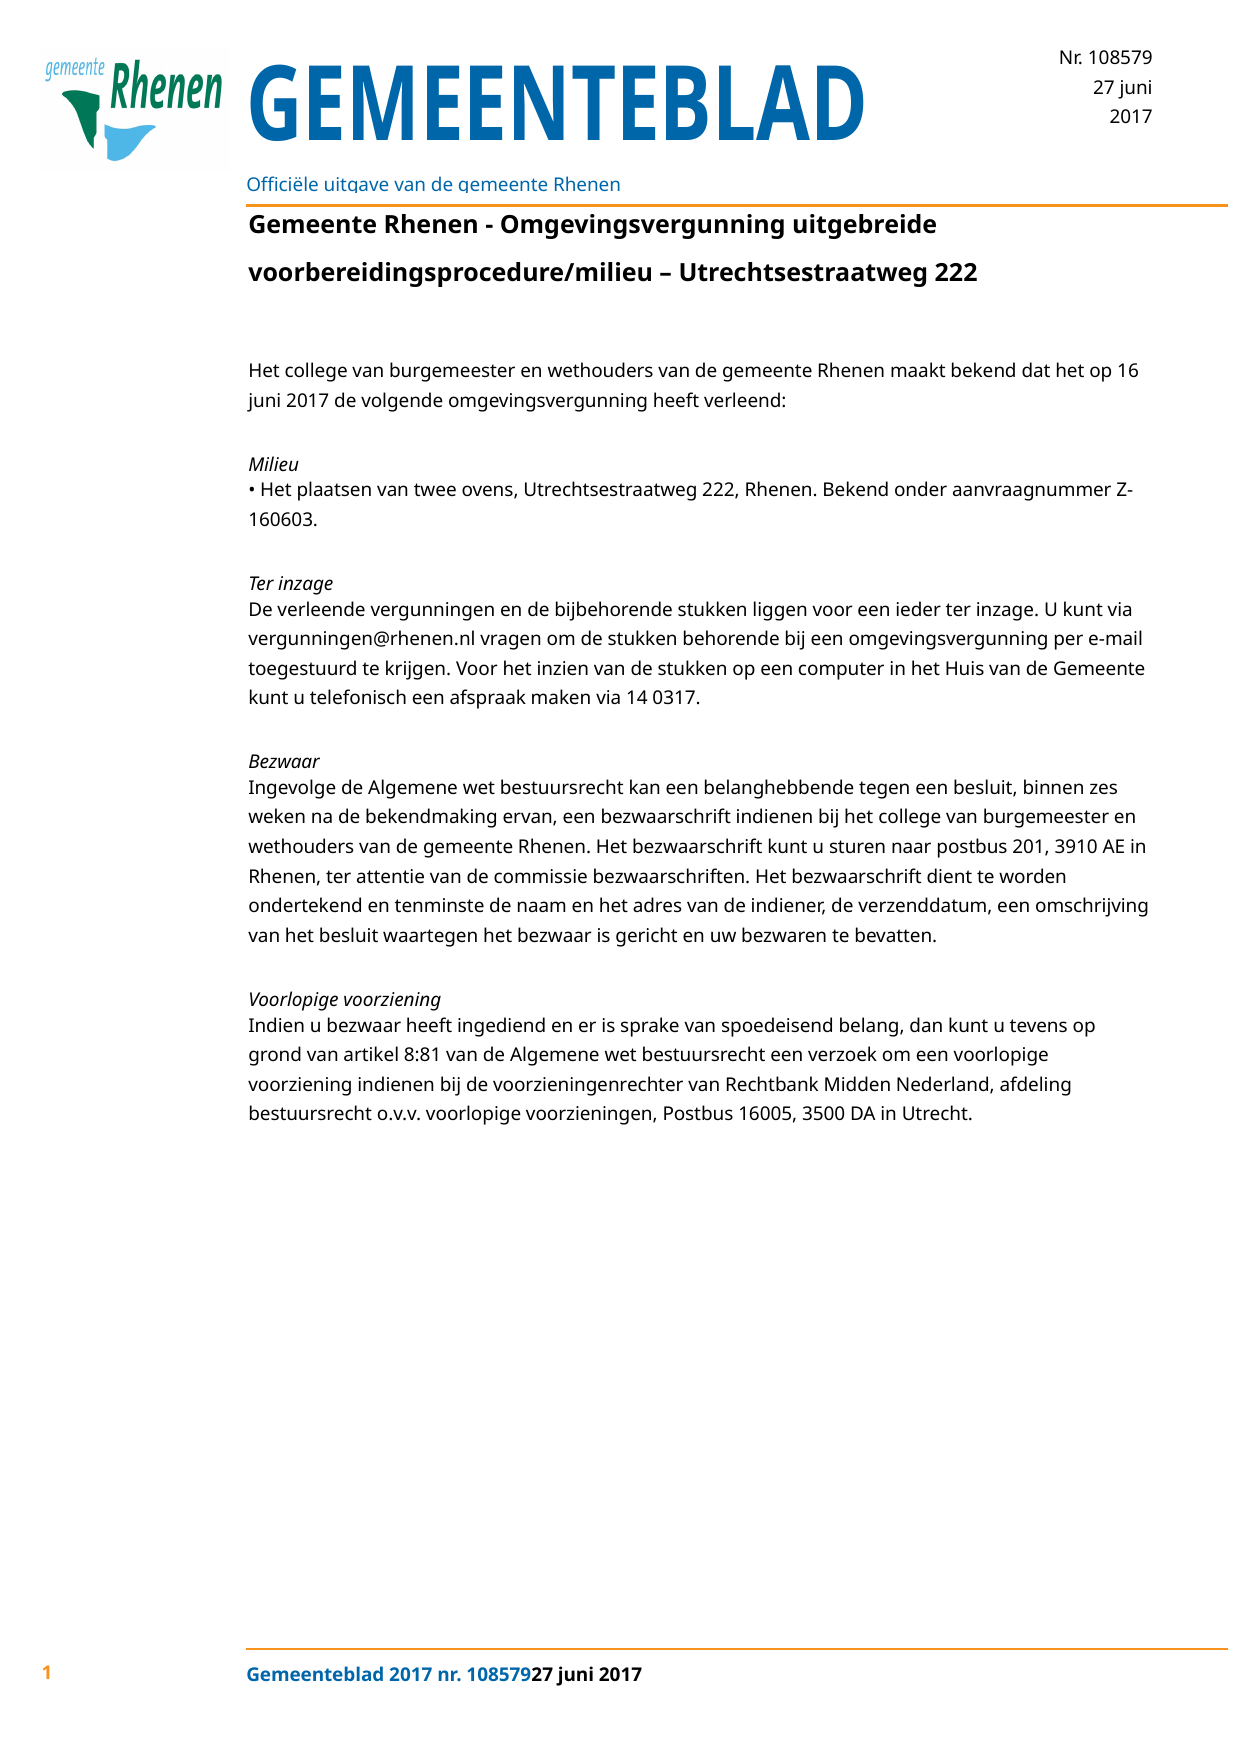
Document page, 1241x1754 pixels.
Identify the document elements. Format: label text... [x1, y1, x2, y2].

text • Het plaatsen van twee ovens, Utrechtsestraatweg 222, Rhenen. Bekend onder aanvraagnummer Z-160603. [248, 476, 1152, 532]
text Ingevolge de Algemene wet bestuursrecht kan een belanghebbende tegen een besluit, binnen zes weken na de bekendmaking ervan, een bezwaarschrift indienen bij het college van burgemeester en wethouders van de gemeente Rhenen. Het bezwaarschrift kunt u sturen naar postbus 201, 3910 AE in Rhenen, ter attentie van de commissie bezwaarschriften. Het bezwaarschrift dient te worden ondertekend en tenminste de naam en het adres van de indiener, de verzenddatum, een omschrijving van het besluit waartegen het bezwaar is gericht en uw bezwaren te bevatten. [248, 774, 1152, 948]
picture [41, 47, 231, 172]
text Gemeente Rhenen - Omgevingsvergunning uitgebreide voorbereidingsprocedure/milieu – Utrechtsestraatweg 222 [248, 207, 1152, 288]
text Milieu [248, 451, 1152, 476]
text Ter inzage [248, 570, 1152, 596]
text Indien u bezwaar heeft ingediend en er is sprake van spoedeisend belang, dan kunt u tevens op grond van artikel 8:81 van de Algemene wet bestuursrecht een verzoek om een voorlopige voorziening indienen bij de voorzieningenrechter van Rechtbank Midden Nederland, afdeling bestuursrecht o.v.v. voorlopige voorzieningen, Postbus 16005, 3500 DA in Utrecht. [248, 1012, 1152, 1126]
text Bezwaar [248, 748, 1152, 774]
text De verleende vergunningen en de bijbehorende stukken liggen voor een ieder ter inzage. U kunt via vergunningen@rhenen.nl vragen om de stukken behorende bij een omgevingsvergunning per e-mail toegestuurd te krijgen. Voor het inzien van de stukken op een computer in het Huis van de Gemeente kunt u telefonisch een afspraak maken via 14 0317. [248, 596, 1152, 710]
text Het college van burgemeester en wethouders van de gemeente Rhenen maakt bekend dat het op 16 juni 2017 de volgende omgevingsvergunning heeft verleend: [248, 357, 1152, 412]
text Voorlopige voorziening [248, 986, 1152, 1012]
